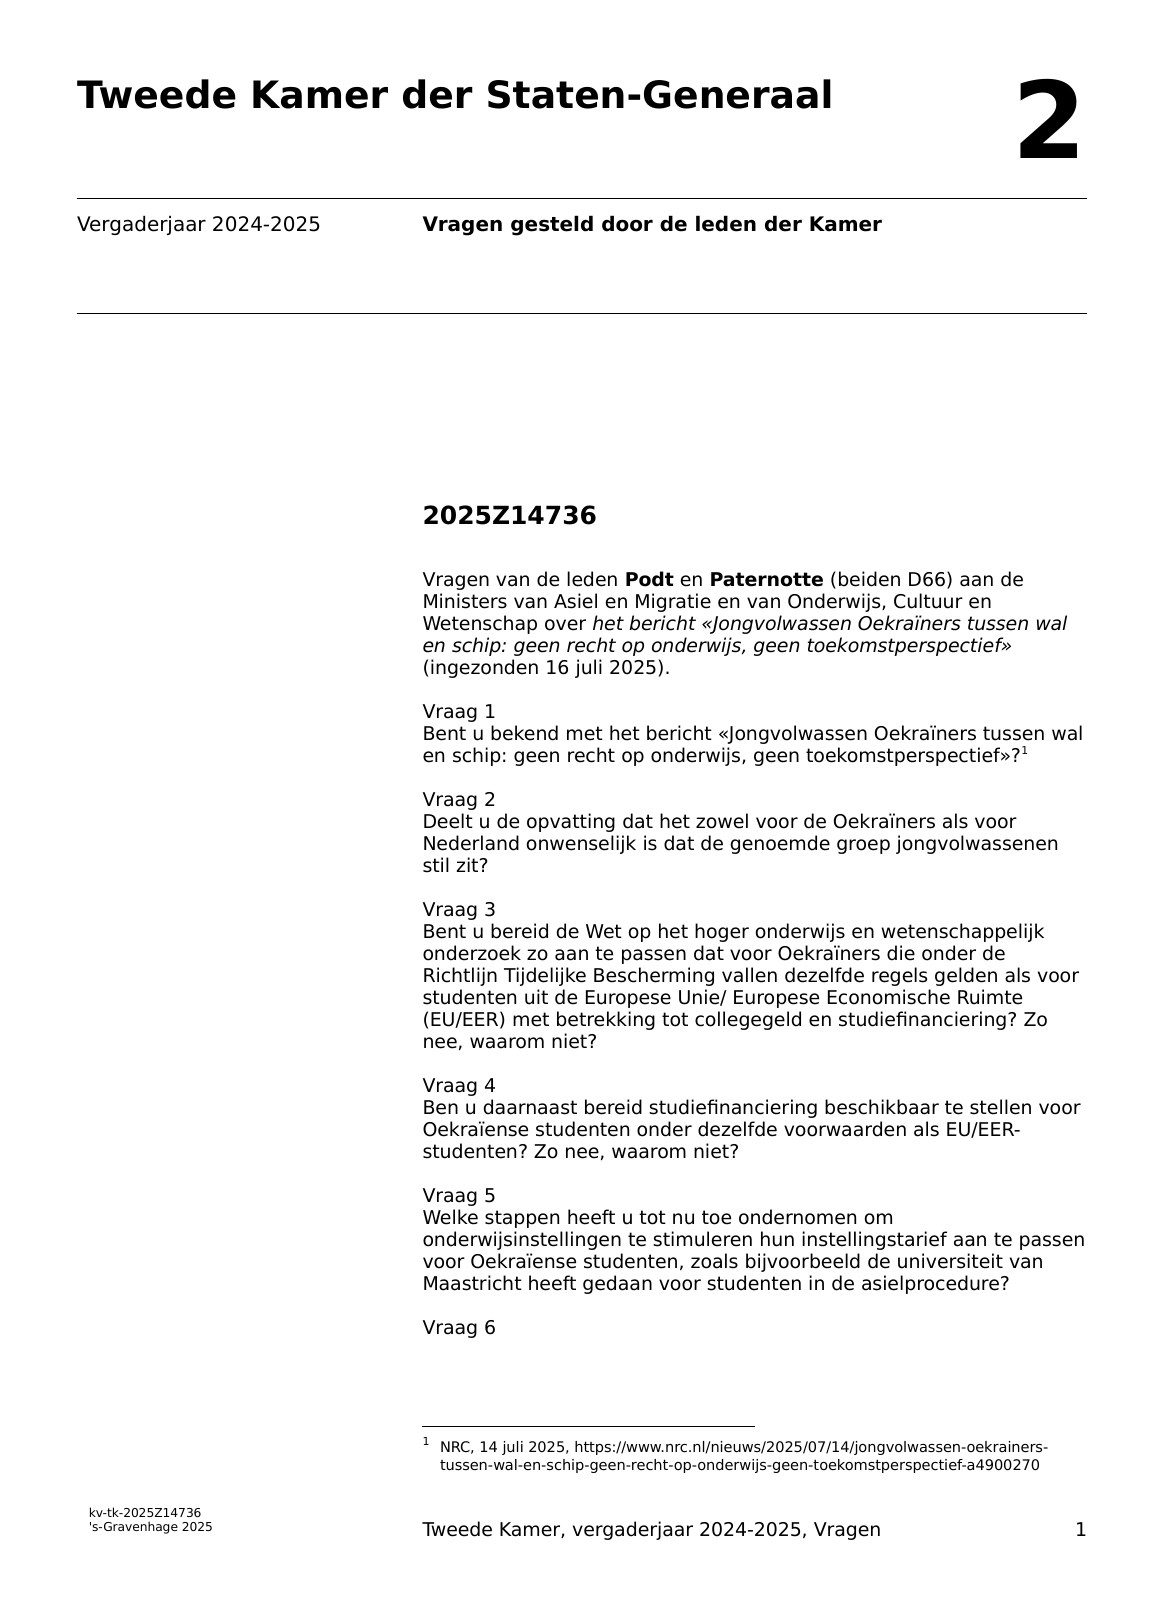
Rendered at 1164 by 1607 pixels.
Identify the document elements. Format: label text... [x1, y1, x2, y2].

table_header Tweede Kamer der Staten-Generaal [77, 59, 886, 198]
table_header 2 [886, 59, 1087, 198]
text Vraag 2 [422, 789, 1087, 811]
text 2025Z14736 [422, 501, 1087, 531]
text Vraag 3 [422, 899, 1087, 921]
text Ben u daarnaast bereid studiefinanciering beschikbaar te stellen voor Oekraïense studenten onder dezelfde voorwaarden als EU/EER-studenten? Zo nee, waarom niet? [422, 1097, 1087, 1163]
text NRC, 14 juli 2025, https://www.nrc.nl/nieuws/2025/07/14/jongvolwassen-oekrainers-tussen-wal-en-schip-geen-recht-op-onderwijs-geen-toekomstperspectief-a4900270 [422, 1435, 1087, 1474]
table_cell Vragen gesteld door de leden der Kamer [422, 199, 1087, 313]
text Bent u bereid de Wet op het hoger onderwijs en wetenschappelijk onderzoek zo aan te passen dat voor Oekraïners die onder de Richtlijn Tijdelijke Bescherming vallen dezelfde regels gelden als voor studenten uit de Europese Unie/ Europese Economische Ruimte (EU/EER) met betrekking tot collegegeld en studiefinanciering? Zo nee, waarom niet? [422, 921, 1087, 1053]
text Bent u bekend met het bericht «Jongvolwassen Oekraïners tussen wal en schip: geen recht op onderwijs, geen toekomstperspectief»? [422, 723, 1087, 767]
text Vraag 6 [422, 1317, 1087, 1339]
text Deelt u de opvatting dat het zowel voor de Oekraïners als voor Nederland onwenselijk is dat de genoemde groep jongvolwassenen stil zit? [422, 811, 1087, 877]
text Vraag 4 [422, 1075, 1087, 1097]
text 's-Gravenhage 2025 [88, 1520, 323, 1534]
text kv-tk-2025Z14736 [88, 1506, 323, 1520]
text Welke stappen heeft u tot nu toe ondernomen om onderwijsinstellingen te stimuleren hun instellingstarief aan te passen voor Oekraïense studenten, zoals bijvoorbeeld de universiteit van Maastricht heeft gedaan voor studenten in de asielprocedure? [422, 1207, 1087, 1295]
text Vragen van de leden Podt en Paternotte (beiden D66) aan de Ministers van Asiel en Migratie en van Onderwijs, Cultuur en Wetenschap over het bericht «Jongvolwassen Oekraïners tussen wal en schip: geen recht op onderwijs, geen toekomstperspectief» (ingezonden 16 juli 2025). [422, 569, 1087, 679]
text Vraag 5 [422, 1185, 1087, 1207]
table_cell Vergaderjaar 2024-2025 [77, 199, 422, 313]
text Vraag 1 [422, 701, 1087, 723]
